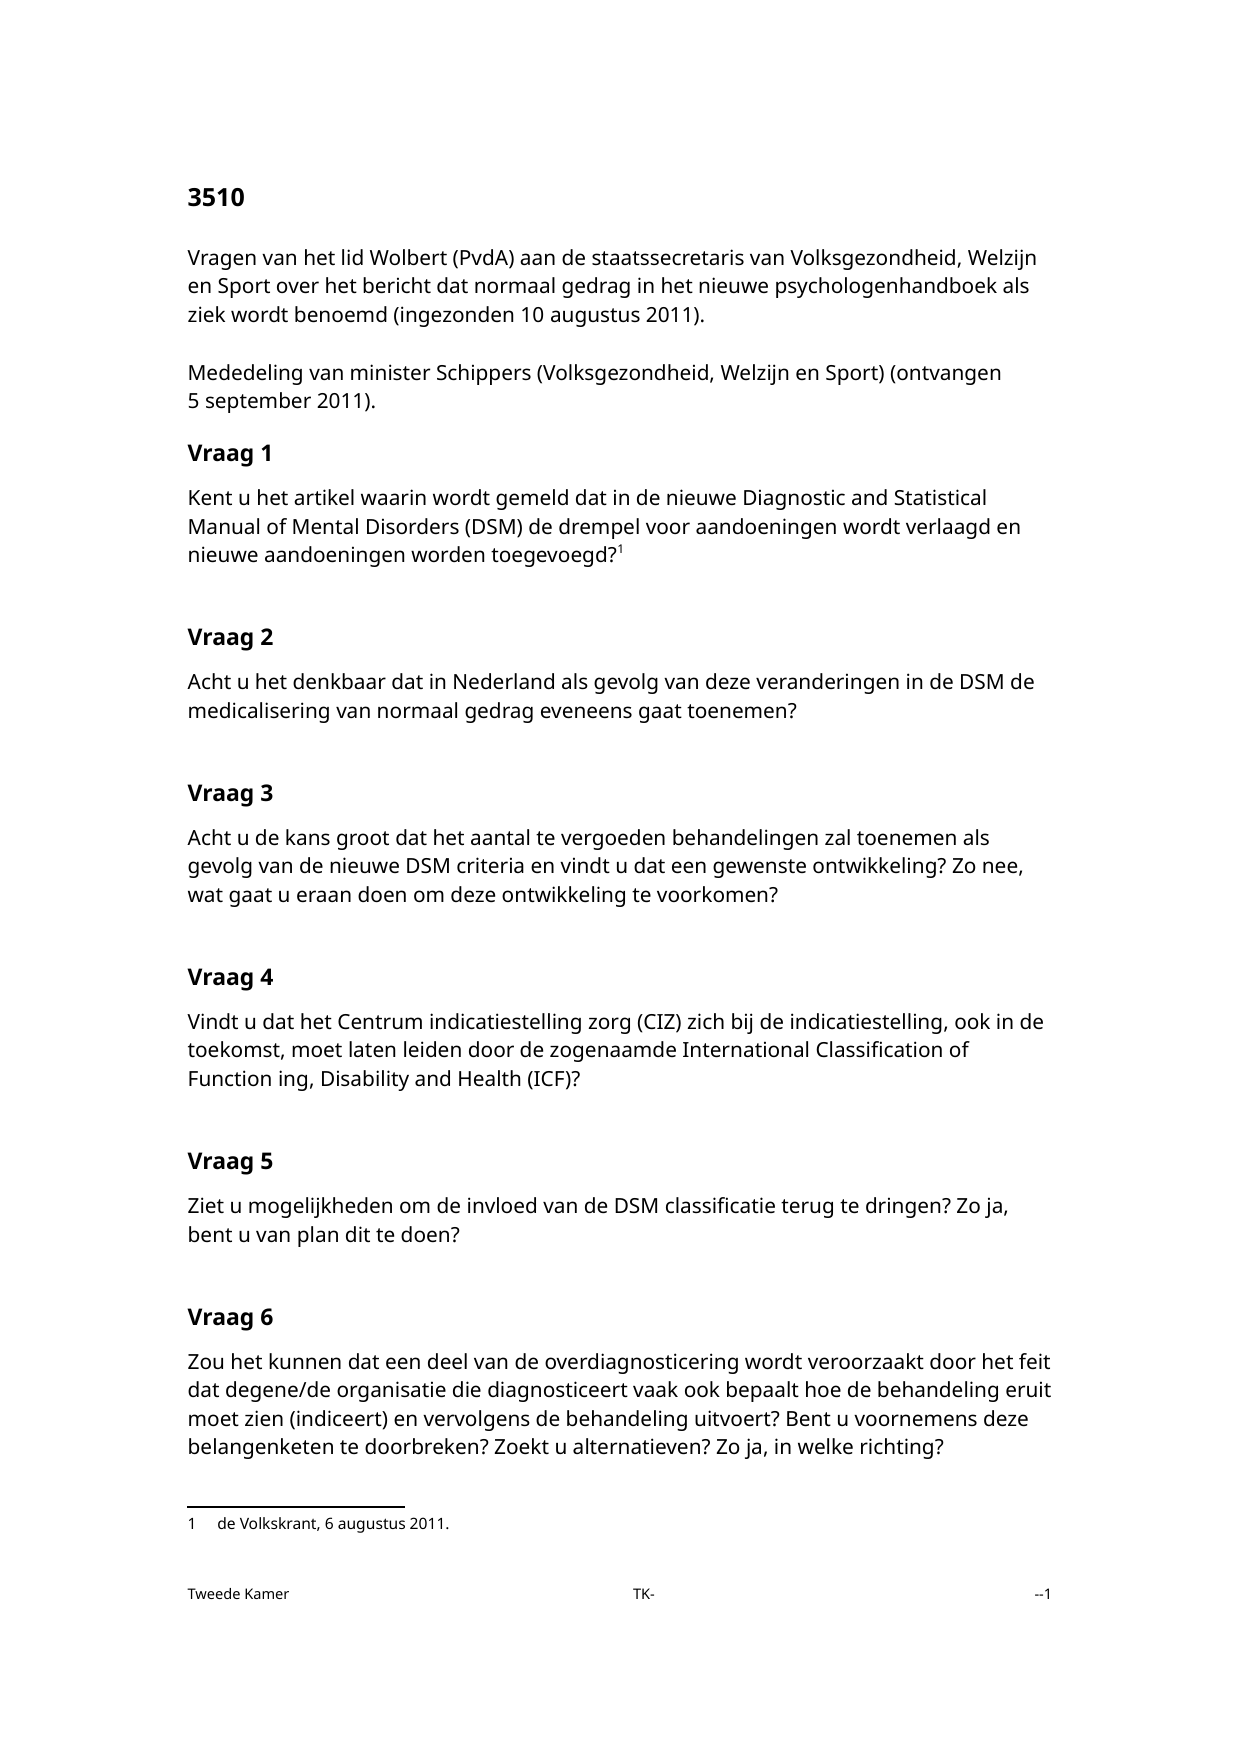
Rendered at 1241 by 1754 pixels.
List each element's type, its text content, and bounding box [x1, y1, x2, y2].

text Mededeling van minister Schippers (Volksgezondheid, Welzijn en Sport) (ontvangen 5 september 2011). [187, 358, 1053, 415]
text Zou het kunnen dat een deel van de overdiagnosticering wordt veroorzaakt door het feit dat degene/de organisatie die diagnosticeert vaak ook bepaalt hoe de behandeling eruit moet zien (indiceert) en vervolgens de behandeling uitvoert? Bent u voornemens deze belangenketen te doorbreken? Zoekt u alternatieven? Zo ja, in welke richting? [187, 1347, 1053, 1461]
subtitle Vraag 3 [187, 777, 1053, 808]
text de Volkskrant, 6 augustus 2011. [187, 1506, 1053, 1534]
text Kent u het artikel waarin wordt gemeld dat in de nieuwe Diagnostic and Statistical Manual of Mental Disorders (DSM) de drempel voor aandoeningen wordt verlaagd en nieuwe aandoeningen worden toegevoegd? [187, 483, 1053, 569]
text Acht u de kans groot dat het aantal te vergoeden behandelingen zal toenemen als gevolg van de nieuwe DSM criteria en vindt u dat een gewenste ontwikkeling? Zo nee, wat gaat u eraan doen om deze ontwikkeling te voorkomen? [187, 823, 1053, 908]
subtitle Vraag 4 [187, 961, 1053, 992]
subtitle Vraag 5 [187, 1145, 1053, 1176]
subtitle Vraag 1 [187, 437, 1053, 468]
text Vragen van het lid Wolbert (PvdA) aan de staatssecretaris van Volksgezondheid, Welzijn en Sport over het bericht dat normaal gedrag in het nieuwe psychologenhandboek als ziek wordt benoemd (ingezonden 10 augustus 2011). [187, 243, 1053, 328]
text 3510 [187, 179, 1053, 213]
subtitle Vraag 6 [187, 1301, 1053, 1332]
text Acht u het denkbaar dat in Nederland als gevolg van deze veranderingen in de DSM de medicalisering van normaal gedrag eveneens gaat toenemen? [187, 667, 1053, 724]
text Ziet u mogelijkheden om de invloed van de DSM classificatie terug te dringen? Zo ja, bent u van plan dit te doen? [187, 1191, 1053, 1248]
text Vindt u dat het Centrum indicatiestelling zorg (CIZ) zich bij de indicatiestelling, ook in de toekomst, moet laten leiden door de zogenaamde International Classification of Function ing, Disability and Health (ICF)? [187, 1007, 1053, 1092]
subtitle Vraag 2 [187, 621, 1053, 652]
